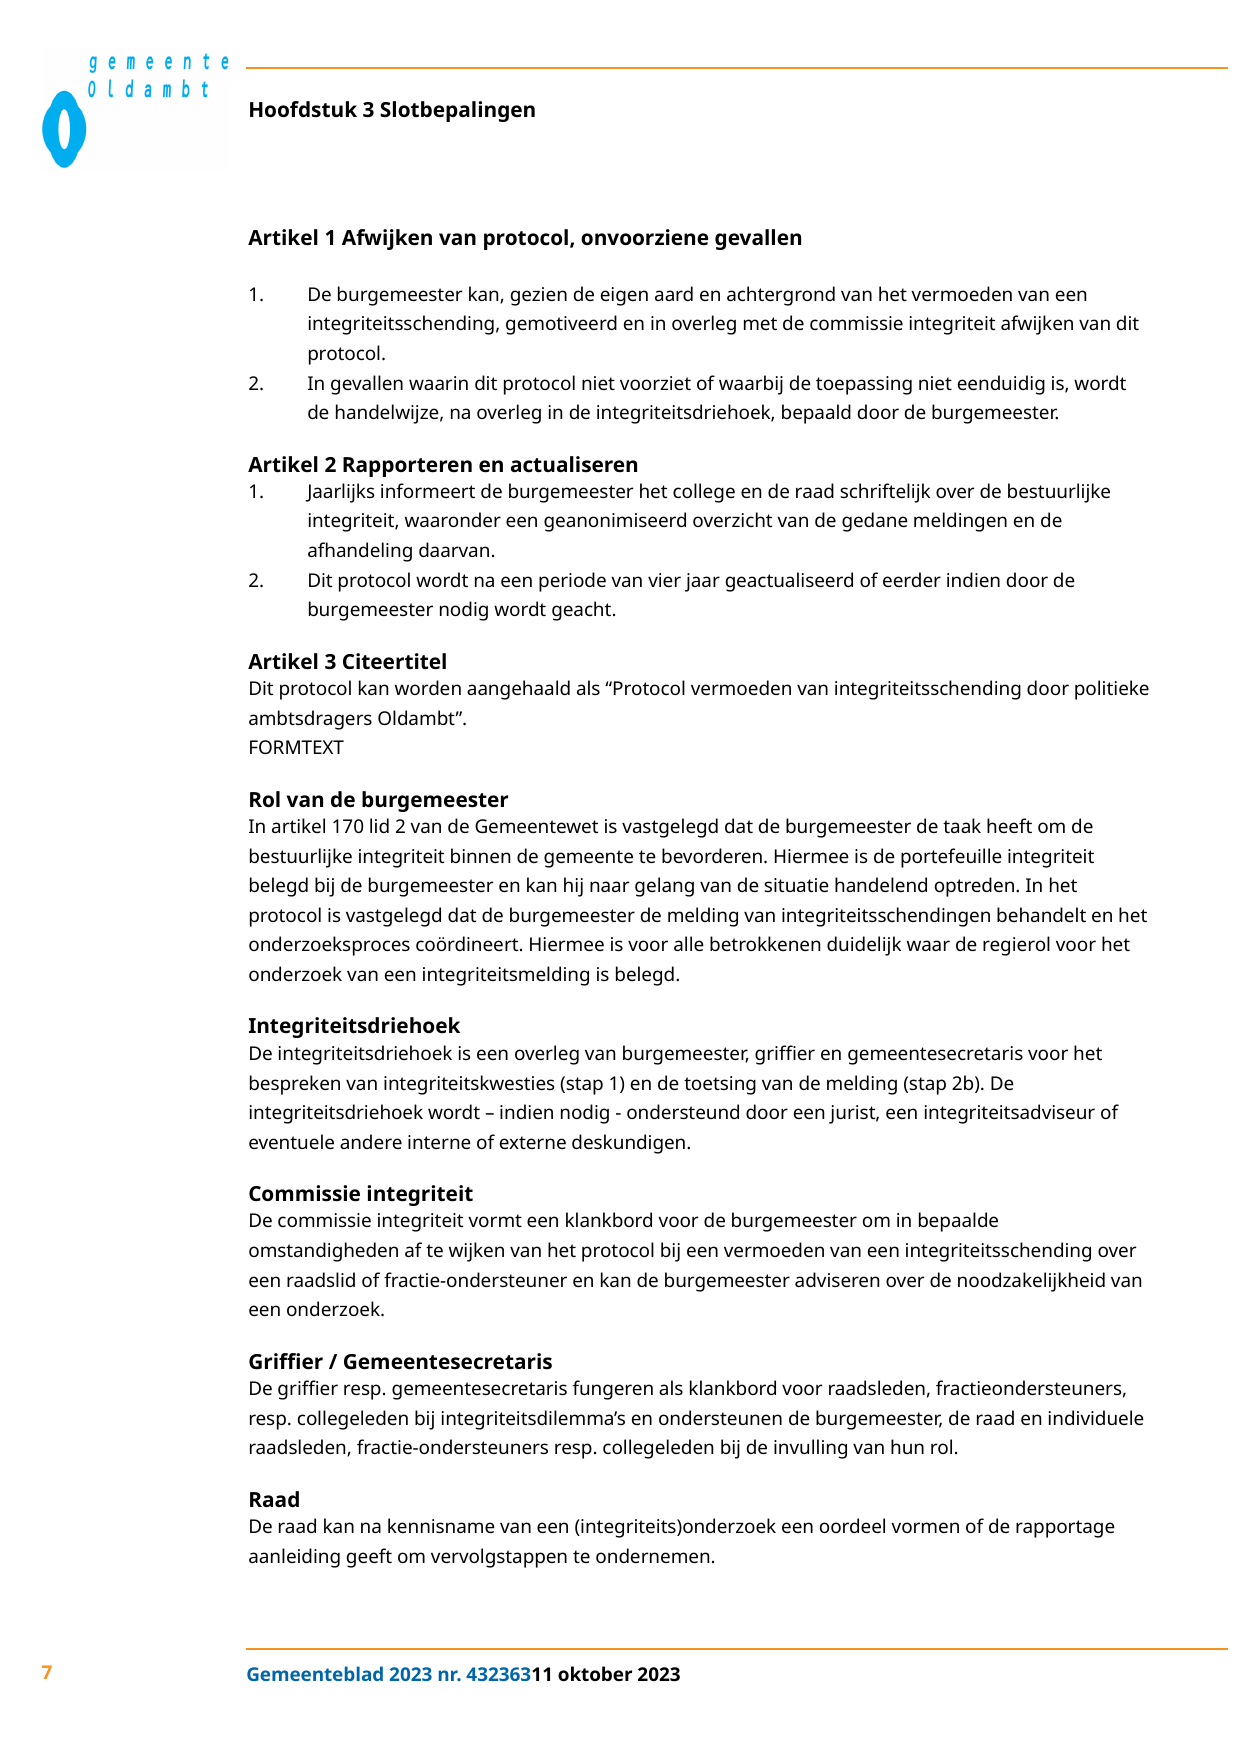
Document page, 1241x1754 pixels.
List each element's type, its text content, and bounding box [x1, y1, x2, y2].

text Integriteitsdriehoek [248, 1012, 1152, 1040]
text Griffier / Gemeentesecretaris [248, 1347, 1152, 1375]
text Artikel 1 Afwijken van protocol, onvoorziene gevallen [248, 223, 1152, 251]
text Commissie integriteit [248, 1179, 1152, 1208]
text FORMTEXT [248, 734, 1152, 760]
text In artikel 170 lid 2 van de Gemeentewet is vastgelegd dat de burgemeester de taak heeft om de bestuurlijke integriteit binnen de gemeente te bevorderen. Hiermee is de portefeuille integriteit belegd bij de burgemeester en kan hij naar gelang van de situatie handelend optreden. In het protocol is vastgelegd dat de burgemeester de melding van integriteitsschendingen behandelt en het onderzoeksproces coördineert. Hiermee is voor alle betrokkenen duidelijk waar de regierol voor het onderzoek van een integriteitsmelding is belegd. [248, 813, 1152, 987]
list Jaarlijks informeert de burgemeester het college en de raad schriftelijk over de bestuurlijke integriteit, waaronder een geanonimiseerd overzicht van de gedane meldingen en de afhandeling daarvan. [248, 478, 1152, 563]
list Dit protocol wordt na een periode van vier jaar geactualiseerd of eerder indien door de burgemeester nodig wordt geacht. [248, 567, 1152, 622]
text De integriteitsdriehoek is een overleg van burgemeester, griffier en gemeentesecretaris voor het bespreken van integriteitskwesties (stap 1) en de toetsing van de melding (stap 2b). De integriteitsdriehoek wordt – indien nodig - ondersteund door een jurist, een integriteitsadviseur of eventuele andere interne of externe deskundigen. [248, 1040, 1152, 1154]
list De burgemeester kan, gezien de eigen aard en achtergrond van het vermoeden van een integriteitsschending, gemotiveerd en in overleg met de commissie integriteit afwijken van dit protocol. [248, 281, 1152, 366]
text Hoofdstuk 3 Slotbepalingen [248, 95, 1152, 123]
text Rol van de burgemeester [248, 785, 1152, 813]
picture [41, 47, 231, 172]
text Raad [248, 1485, 1152, 1513]
text De raad kan na kennisname van een (integriteits)onderzoek een oordeel vormen of de rapportage aanleiding geeft om vervolgstappen te ondernemen. [248, 1513, 1152, 1569]
text Artikel 3 Citeertitel [248, 647, 1152, 675]
text De griffier resp. gemeentesecretaris fungeren als klankbord voor raadsleden, fractieondersteuners, resp. collegeleden bij integriteitsdilemma’s en ondersteunen de burgemeester, de raad en individuele raadsleden, fractie-ondersteuners resp. collegeleden bij de invulling van hun rol. [248, 1375, 1152, 1460]
text De commissie integriteit vormt een klankbord voor de burgemeester om in bepaalde omstandigheden af te wijken van het protocol bij een vermoeden van een integriteitsschending over een raadslid of fractie-ondersteuner en kan de burgemeester adviseren over de noodzakelijkheid van een onderzoek. [248, 1208, 1152, 1322]
text Artikel 2 Rapporteren en actualiseren [248, 450, 1152, 478]
list In gevallen waarin dit protocol niet voorziet of waarbij de toepassing niet eenduidig is, wordt de handelwijze, na overleg in de integriteitsdriehoek, bepaald door de burgemeester. [248, 370, 1152, 425]
text Dit protocol kan worden aangehaald als “Protocol vermoeden van integriteitsschending door politieke ambtsdragers Oldambt”. [248, 675, 1152, 731]
